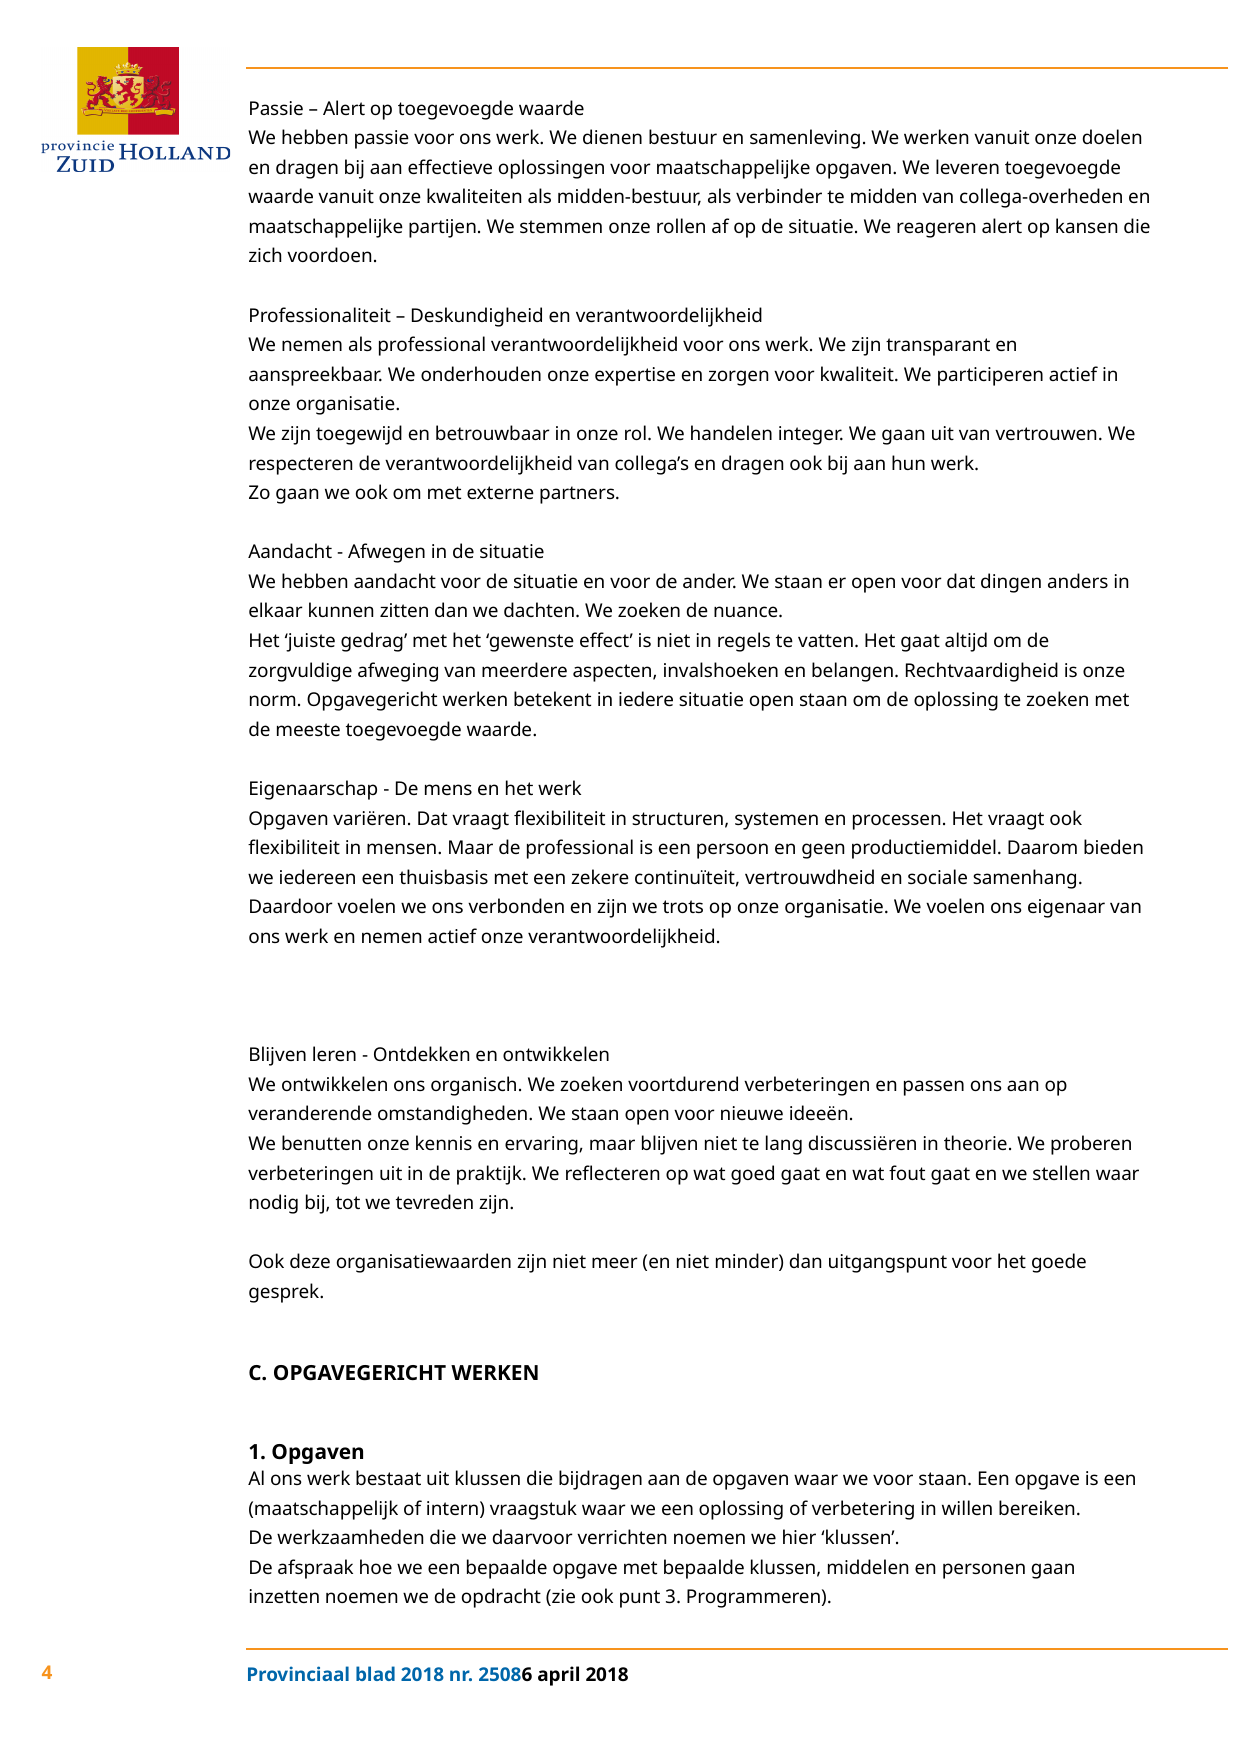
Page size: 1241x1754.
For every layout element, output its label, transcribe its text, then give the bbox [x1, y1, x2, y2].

text We hebben passie voor ons werk. We dienen bestuur en samenleving. We werken vanuit onze doelen en dragen bij aan effectieve oplossingen voor maatschappelijke opgaven. We leveren toegevoegde waarde vanuit onze kwaliteiten als midden-bestuur, als verbinder te midden van collega-overheden en maatschappelijke partijen. We stemmen onze rollen af op de situatie. We reageren alert op kansen die zich voordoen. [248, 124, 1152, 268]
text C. OPGAVEGERICHT WERKEN [248, 1358, 1152, 1387]
text De afspraak hoe we een bepaalde opgave met bepaalde klussen, middelen en personen gaan inzetten noemen we de opdracht (zie ook punt 3. Programmeren). [248, 1554, 1152, 1609]
text Zo gaan we ook om met externe partners. [248, 479, 1152, 505]
text We zijn toegewijd en betrouwbaar in onze rol. We handelen integer. We gaan uit van vertrouwen. We respecteren de verantwoordelijkheid van collega’s en dragen ook bij aan hun werk. [248, 420, 1152, 476]
text We benutten onze kennis en ervaring, maar blijven niet te lang discussiëren in theorie. We proberen verbeteringen uit in de praktijk. We reflecteren op wat goed gaat en wat fout gaat en we stellen waar nodig bij, tot we tevreden zijn. [248, 1130, 1152, 1215]
text Het ‘juiste gedrag’ met het ‘gewenste effect’ is niet in regels te vatten. Het gaat altijd om de zorgvuldige afweging van meerdere aspecten, invalshoeken en belangen. Rechtvaardigheid is onze norm. Opgavegericht werken betekent in iedere situatie open staan om de oplossing te zoeken met de meeste toegevoegde waarde. [248, 627, 1152, 742]
text We nemen als professional verantwoordelijkheid voor ons werk. We zijn transparant en aanspreekbaar. We onderhouden onze expertise en zorgen voor kwaliteit. We participeren actief in onze organisatie. [248, 331, 1152, 416]
text Eigenaarschap - De mens en het werk [248, 775, 1152, 801]
text We ontwikkelen ons organisch. We zoeken voortdurend verbeteringen en passen ons aan op veranderende omstandigheden. We staan open voor nieuwe ideeën. [248, 1071, 1152, 1126]
text Opgaven variëren. Dat vraagt flexibiliteit in structuren, systemen en processen. Het vraagt ook flexibiliteit in mensen. Maar de professional is een persoon en geen productiemiddel. Daarom bieden we iedereen een thuisbasis met een zekere continuïteit, vertrouwdheid en sociale samenhang. Daardoor voelen we ons verbonden en zijn we trots op onze organisatie. We voelen ons eigenaar van ons werk en nemen actief onze verantwoordelijkheid. [248, 805, 1152, 949]
text We hebben aandacht voor de situatie en voor de ander. We staan er open voor dat dingen anders in elkaar kunnen zitten dan we dachten. We zoeken de nuance. [248, 568, 1152, 623]
picture [41, 47, 231, 172]
text Blijven leren - Ontdekken en ontwikkelen [248, 1041, 1152, 1067]
text Al ons werk bestaat uit klussen die bijdragen aan de opgaven waar we voor staan. Een opgave is een (maatschappelijk of intern) vraagstuk waar we een oplossing of verbetering in willen bereiken. [248, 1465, 1152, 1521]
text De werkzaamheden die we daarvoor verrichten noemen we hier ‘klussen’. [248, 1524, 1152, 1550]
text Ook deze organisatiewaarden zijn niet meer (en niet minder) dan uitgangspunt voor het goede gesprek. [248, 1248, 1152, 1304]
text 1. Opgaven [248, 1437, 1152, 1465]
text Aandacht - Afwegen in de situatie [248, 538, 1152, 564]
text Passie – Alert op toegevoegde waarde [248, 95, 1152, 121]
text Professionaliteit – Deskundigheid en verantwoordelijkheid [248, 302, 1152, 328]
